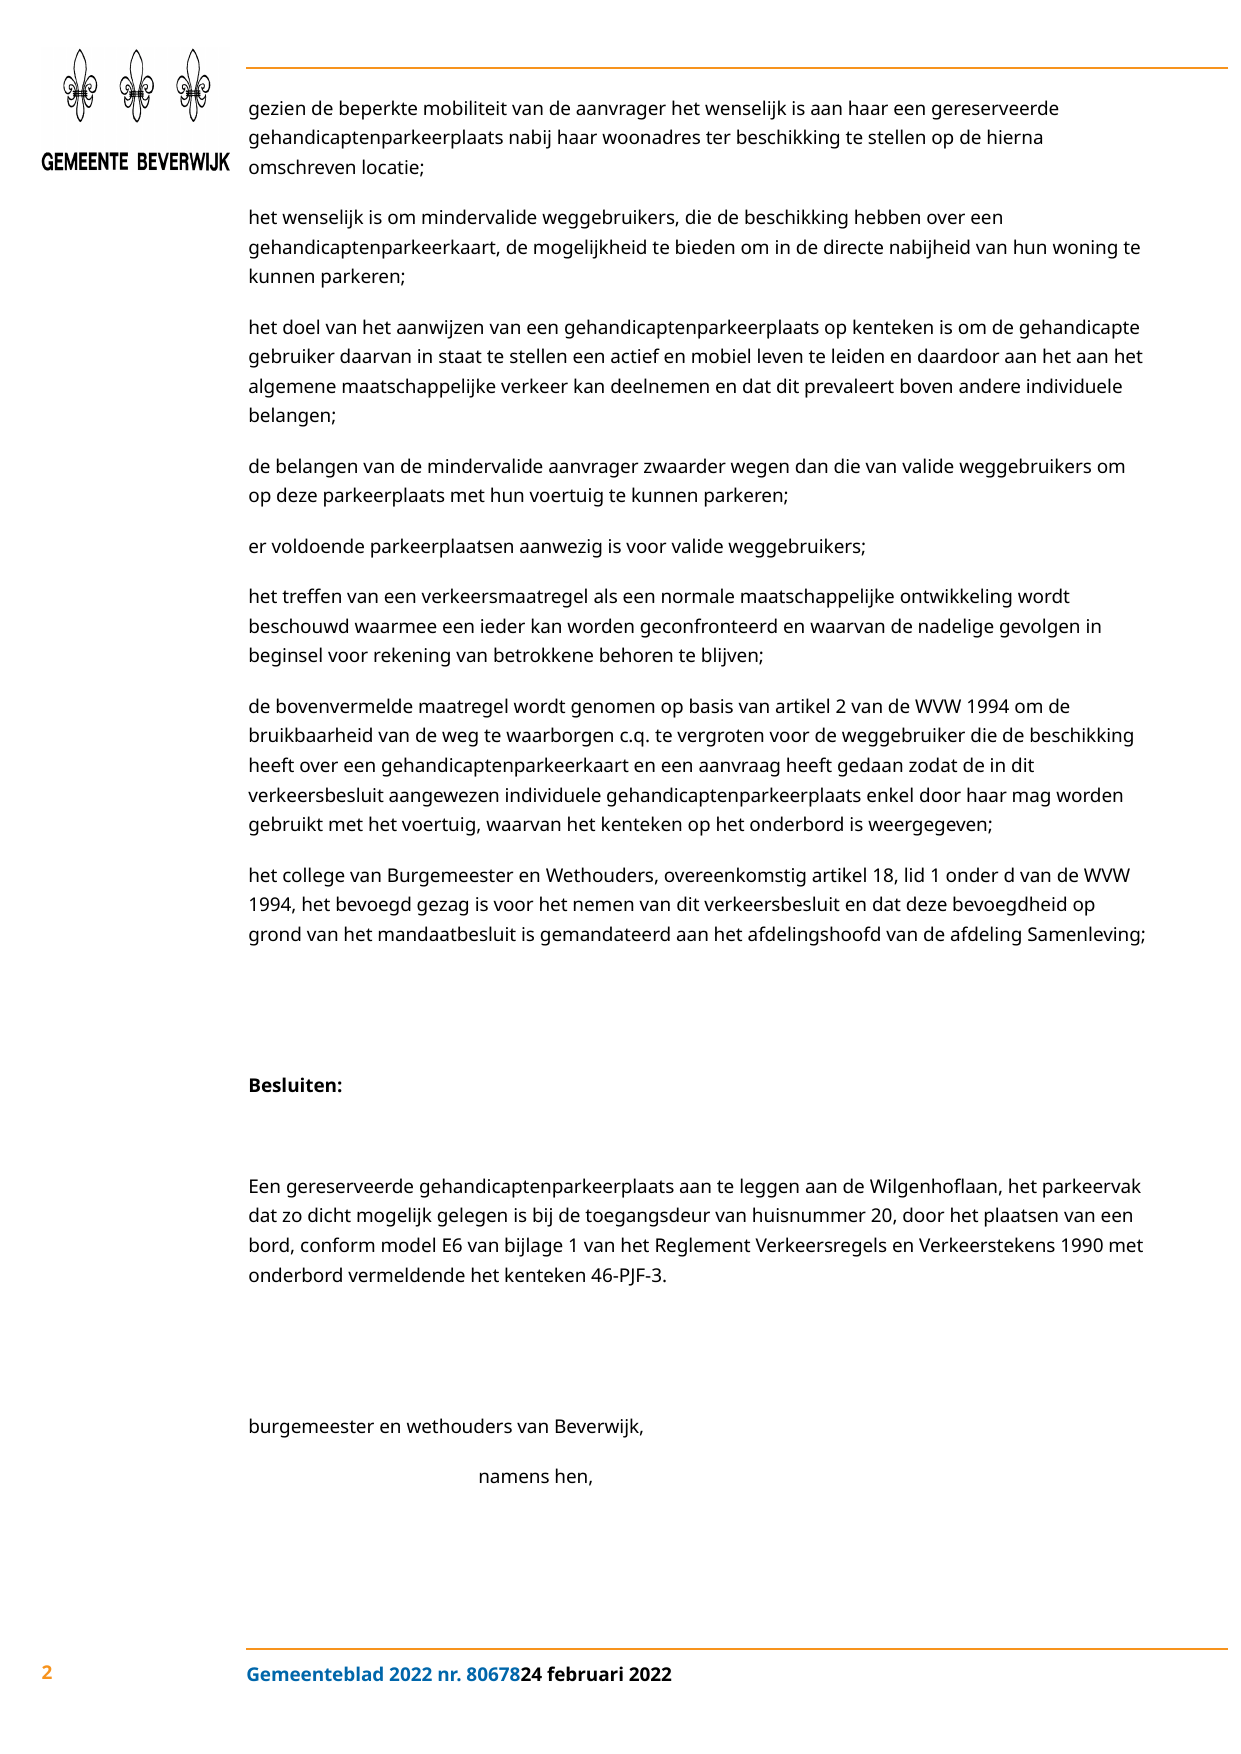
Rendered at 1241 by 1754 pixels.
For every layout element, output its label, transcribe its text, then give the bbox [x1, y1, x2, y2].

text het treffen van een verkeersmaatregel als een normale maatschappelijke ontwikkeling wordt beschouwd waarmee een ieder kan worden geconfronteerd en waarvan de nadelige gevolgen in beginsel voor rekening van betrokkene behoren te blijven; [248, 583, 1152, 668]
text er voldoende parkeerplaatsen aanwezig is voor valide weggebruikers; [248, 533, 1152, 559]
text het doel van het aanwijzen van een gehandicaptenparkeerplaats op kenteken is om de gehandicapte gebruiker daarvan in staat te stellen een actief en mobiel leven te leiden en daardoor aan het aan het algemene maatschappelijke verkeer kan deelnemen en dat dit prevaleert boven andere individuele belangen; [248, 314, 1152, 428]
text het wenselijk is om mindervalide weggebruikers, die de beschikking hebben over een gehandicaptenparkeerkaart, de mogelijkheid te bieden om in de directe nabijheid van hun woning te kunnen parkeren; [248, 204, 1152, 289]
text de bovenvermelde maatregel wordt genomen op basis van artikel 2 van de WVW 1994 om de bruikbaarheid van de weg te waarborgen c.q. te vergroten voor de weggebruiker die de beschikking heeft over een gehandicaptenparkeerkaart en een aanvraag heeft gedaan zodat de in dit verkeersbesluit aangewezen individuele gehandicaptenparkeerplaats enkel door haar mag worden gebruikt met het voertuig, waarvan het kenteken op het onderbord is weergegeven; [248, 693, 1152, 837]
text burgemeester en wethouders van Beverwijk, [248, 1413, 1152, 1439]
text Besluiten: [248, 1072, 1152, 1098]
text het college van Burgemeester en Wethouders, overeenkomstig artikel 18, lid 1 onder d van de WVW 1994, het bevoegd gezag is voor het nemen van dit verkeersbesluit en dat deze bevoegdheid op grond van het mandaatbesluit is gemandateerd aan het afdelingshoofd van de afdeling Samenleving; [248, 862, 1152, 947]
text namens hen, [248, 1463, 1152, 1489]
text gezien de beperkte mobiliteit van de aanvrager het wenselijk is aan haar een gereserveerde gehandicaptenparkeerplaats nabij haar woonadres ter beschikking te stellen op de hierna omschreven locatie; [248, 95, 1152, 180]
text de belangen van de mindervalide aanvrager zwaarder wegen dan die van valide weggebruikers om op deze parkeerplaats met hun voertuig te kunnen parkeren; [248, 453, 1152, 508]
picture [41, 47, 231, 172]
text Een gereserveerde gehandicaptenparkeerplaats aan te leggen aan de Wilgenhoflaan, het parkeervak dat zo dicht mogelijk gelegen is bij de toegangsdeur van huisnummer 20, door het plaatsen van een bord, conform model E6 van bijlage 1 van het Reglement Verkeersregels en Verkeerstekens 1990 met onderbord vermeldende het kenteken 46-PJF-3. [248, 1173, 1152, 1288]
